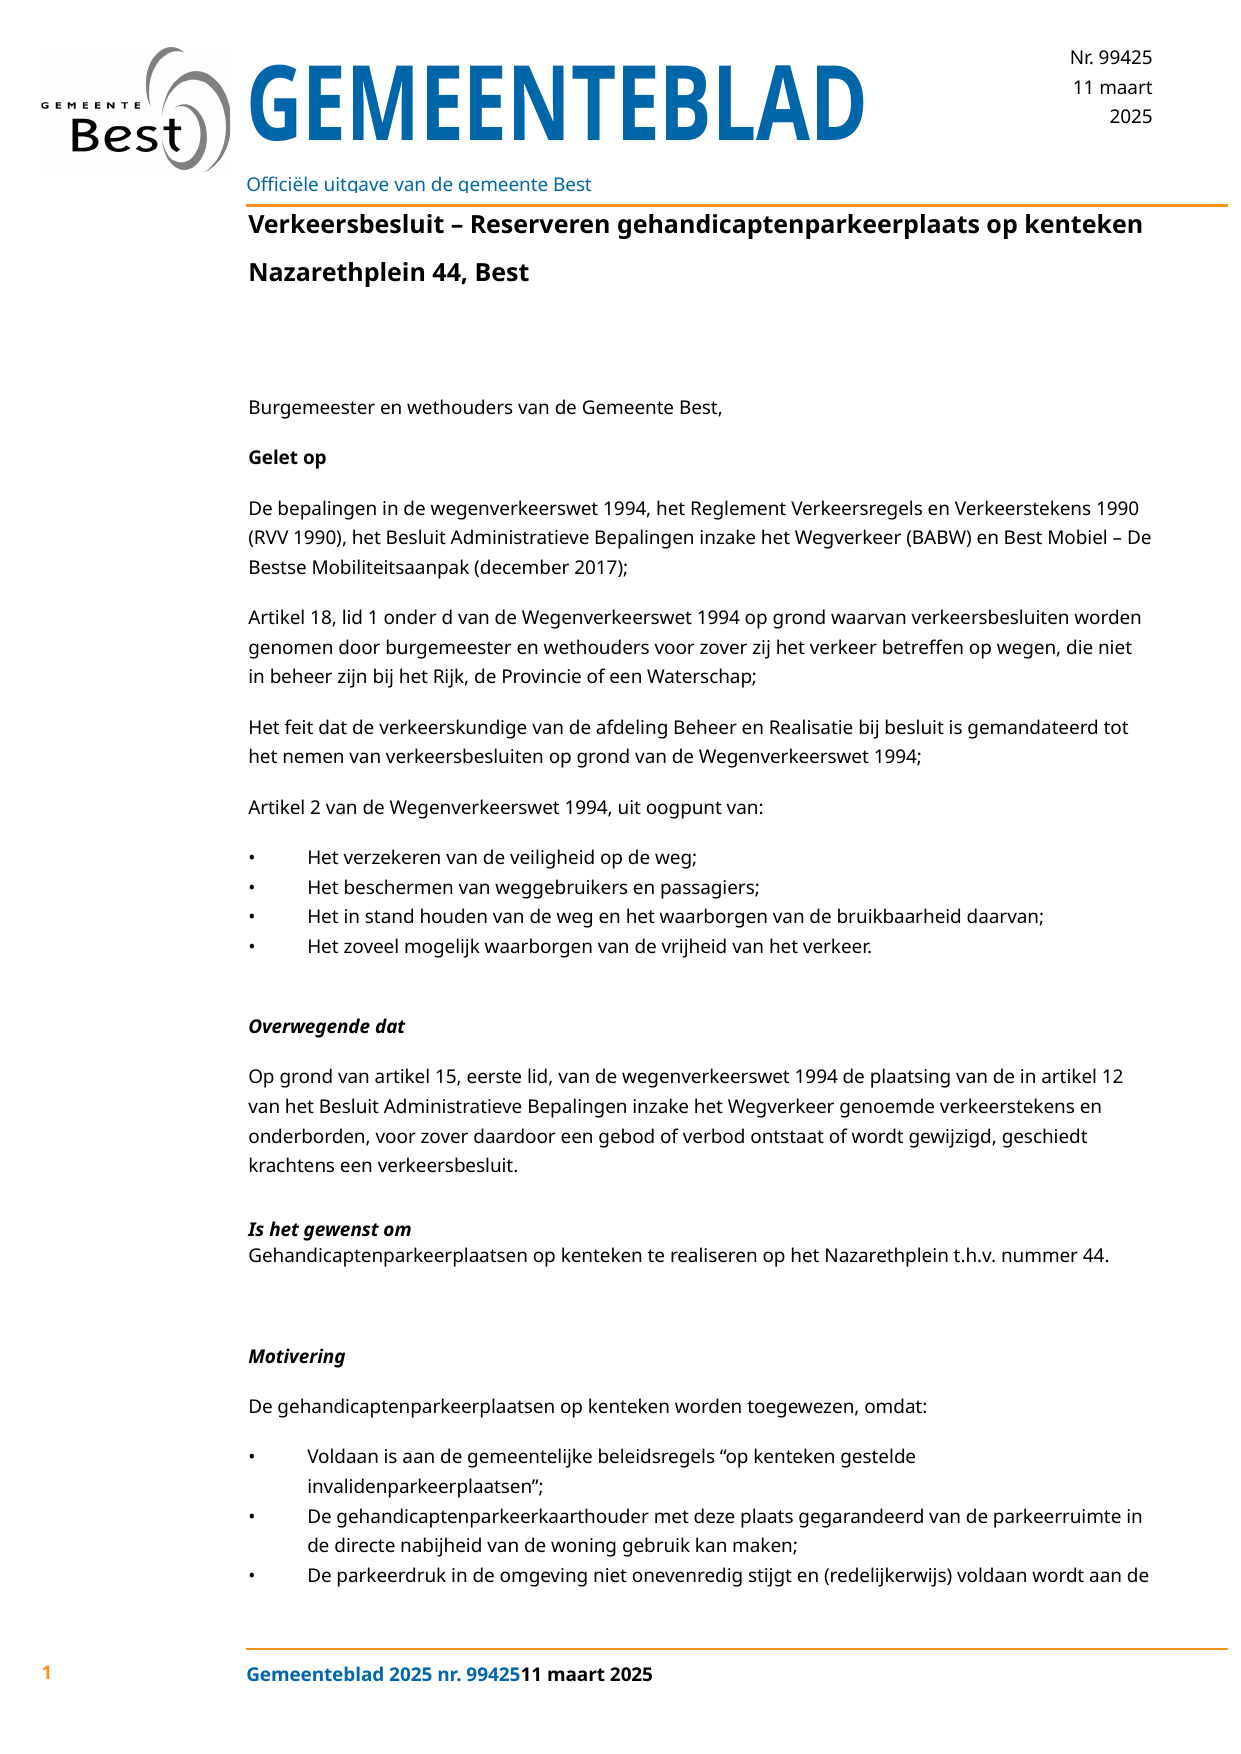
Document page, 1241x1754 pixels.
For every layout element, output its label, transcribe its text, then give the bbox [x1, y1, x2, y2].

list Het beschermen van weggebruikers en passagiers; [248, 874, 1152, 900]
list Het verzekeren van de veiligheid op de weg; [248, 844, 1152, 870]
list Voldaan is aan de gemeentelijke beleidsregels “op kenteken gestelde invalidenparkeerplaatsen’’; [248, 1444, 1152, 1499]
picture [41, 47, 231, 172]
text Is het gewenst om [248, 1216, 1152, 1242]
text Artikel 18, lid 1 onder d van de Wegenverkeerswet 1994 op grond waarvan verkeersbesluiten worden genomen door burgemeester en wethouders voor zover zij het verkeer betreffen op wegen, die niet in beheer zijn bij het Rijk, de Provincie of een Waterschap; [248, 604, 1152, 689]
list Het in stand houden van de weg en het waarborgen van de bruikbaarheid daarvan; [248, 904, 1152, 929]
text Motivering [248, 1343, 1152, 1369]
list Het zoveel mogelijk waarborgen van de vrijheid van het verkeer. [248, 933, 1152, 959]
text Burgemeester en wethouders van de Gemeente Best, [248, 394, 1152, 420]
text Artikel 2 van de Wegenverkeerswet 1994, uit oogpunt van: [248, 794, 1152, 820]
text De bepalingen in de wegenverkeerswet 1994, het Reglement Verkeersregels en Verkeerstekens 1990 (RVV 1990), het Besluit Administratieve Bepalingen inzake het Wegverkeer (BABW) en Best Mobiel – De Bestse Mobiliteitsaanpak (december 2017); [248, 495, 1152, 580]
text Gehandicaptenparkeerplaatsen op kenteken te realiseren op het Nazarethplein t.h.v. nummer 44. [248, 1242, 1152, 1268]
text Overwegende dat [248, 1013, 1152, 1039]
text Gelet op [248, 444, 1152, 470]
text De gehandicaptenparkeerplaatsen op kenteken worden toegewezen, omdat: [248, 1393, 1152, 1419]
text Het feit dat de verkeerskundige van de afdeling Beheer en Realisatie bij besluit is gemandateerd tot het nemen van verkeersbesluiten op grond van de Wegenverkeerswet 1994; [248, 714, 1152, 769]
list De parkeerdruk in de omgeving niet onevenredig stijgt en (redelijkerwijs) voldaan wordt aan de [248, 1562, 1152, 1588]
text Op grond van artikel 15, eerste lid, van de wegenverkeerswet 1994 de plaatsing van de in artikel 12 van het Besluit Administratieve Bepalingen inzake het Wegverkeer genoemde verkeerstekens en onderborden, voor zover daardoor een gebod of verbod ontstaat of wordt gewijzigd, geschiedt krachtens een verkeersbesluit. [248, 1064, 1152, 1178]
text Verkeersbesluit – Reserveren gehandicaptenparkeerplaats op kenteken Nazarethplein 44, Best [248, 207, 1152, 288]
list De gehandicaptenparkeerkaarthouder met deze plaats gegarandeerd van de parkeerruimte in de directe nabijheid van de woning gebruik kan maken; [248, 1503, 1152, 1558]
